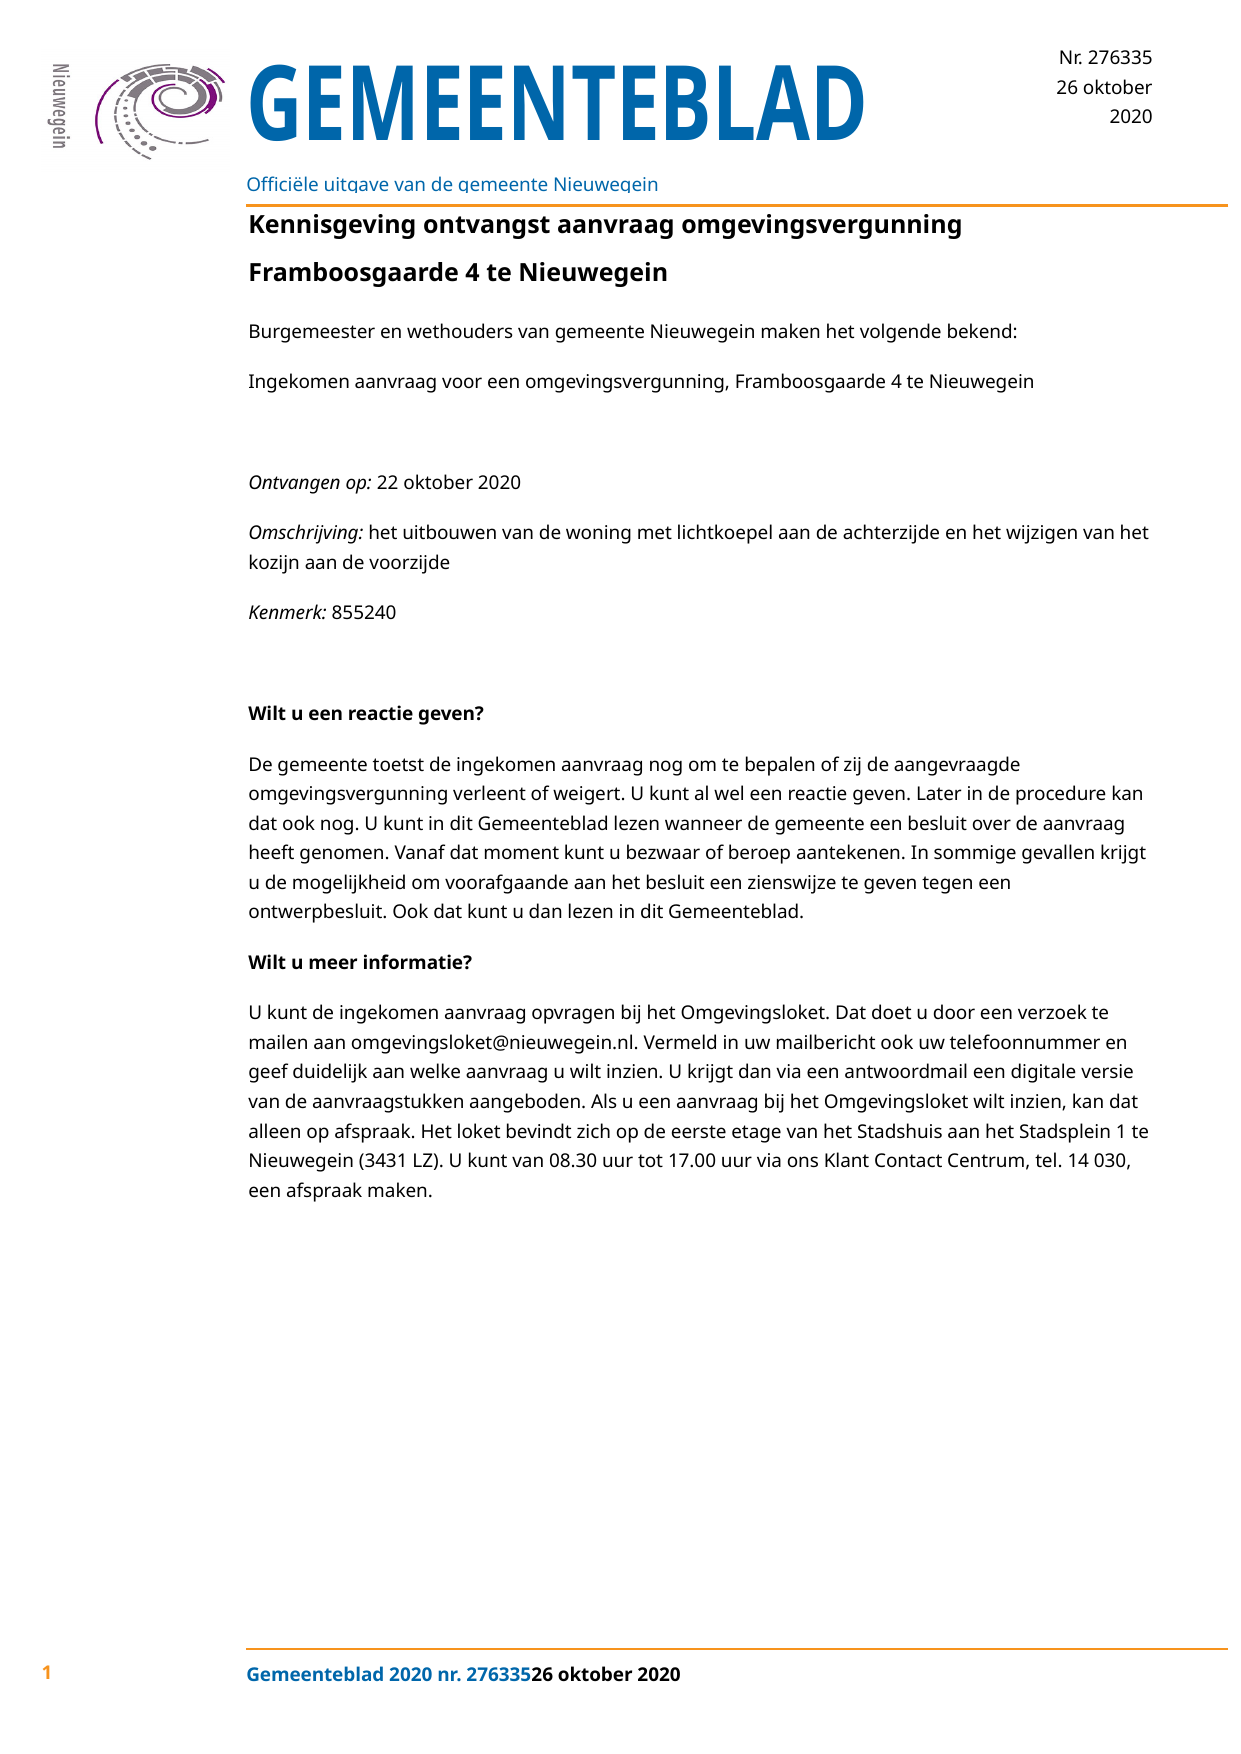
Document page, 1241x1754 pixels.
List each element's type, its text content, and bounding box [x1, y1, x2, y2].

text Ingekomen aanvraag voor een omgevingsvergunning, Framboosgaarde 4 te Nieuwegein [248, 368, 1152, 394]
text Wilt u een reactie geven? [248, 700, 1152, 726]
text Omschrijving: het uitbouwen van de woning met lichtkoepel aan de achterzijde en het wijzigen van het kozijn aan de voorzijde [248, 519, 1152, 575]
picture [41, 47, 231, 172]
text Ontvangen op: 22 oktober 2020 [248, 469, 1152, 495]
text Kennisgeving ontvangst aanvraag omgevingsvergunning Framboosgaarde 4 te Nieuwegein [248, 207, 1152, 288]
text De gemeente toetst de ingekomen aanvraag nog om te bepalen of zij de aangevraagde omgevingsvergunning verleent of weigert. U kunt al wel een reactie geven. Later in de procedure kan dat ook nog. U kunt in dit Gemeenteblad lezen wanneer de gemeente een besluit over de aanvraag heeft genomen. Vanaf dat moment kunt u bezwaar of beroep aantekenen. In sommige gevallen krijgt u de mogelijkheid om voorafgaande aan het besluit een zienswijze te geven tegen een ontwerpbesluit. Ook dat kunt u dan lezen in dit Gemeenteblad. [248, 751, 1152, 924]
text U kunt de ingekomen aanvraag opvragen bij het Omgevingsloket. Dat doet u door een verzoek te mailen aan omgevingsloket@nieuwegein.nl. Vermeld in uw mailbericht ook uw telefoonnummer en geef duidelijk aan welke aanvraag u wilt inzien. U krijgt dan via een antwoordmail een digitale versie van de aanvraagstukken aangeboden. Als u een aanvraag bij het Omgevingsloket wilt inzien, kan dat alleen op afspraak. Het loket bevindt zich op de eerste etage van het Stadshuis aan het Stadsplein 1 te Nieuwegein (3431 LZ). U kunt van 08.30 uur tot 17.00 uur via ons Klant Contact Centrum, tel. 14 030, een afspraak maken. [248, 999, 1152, 1203]
text Burgemeester en wethouders van gemeente Nieuwegein maken het volgende bekend: [248, 318, 1152, 344]
text Wilt u meer informatie? [248, 949, 1152, 975]
text Kenmerk: 855240 [248, 599, 1152, 625]
